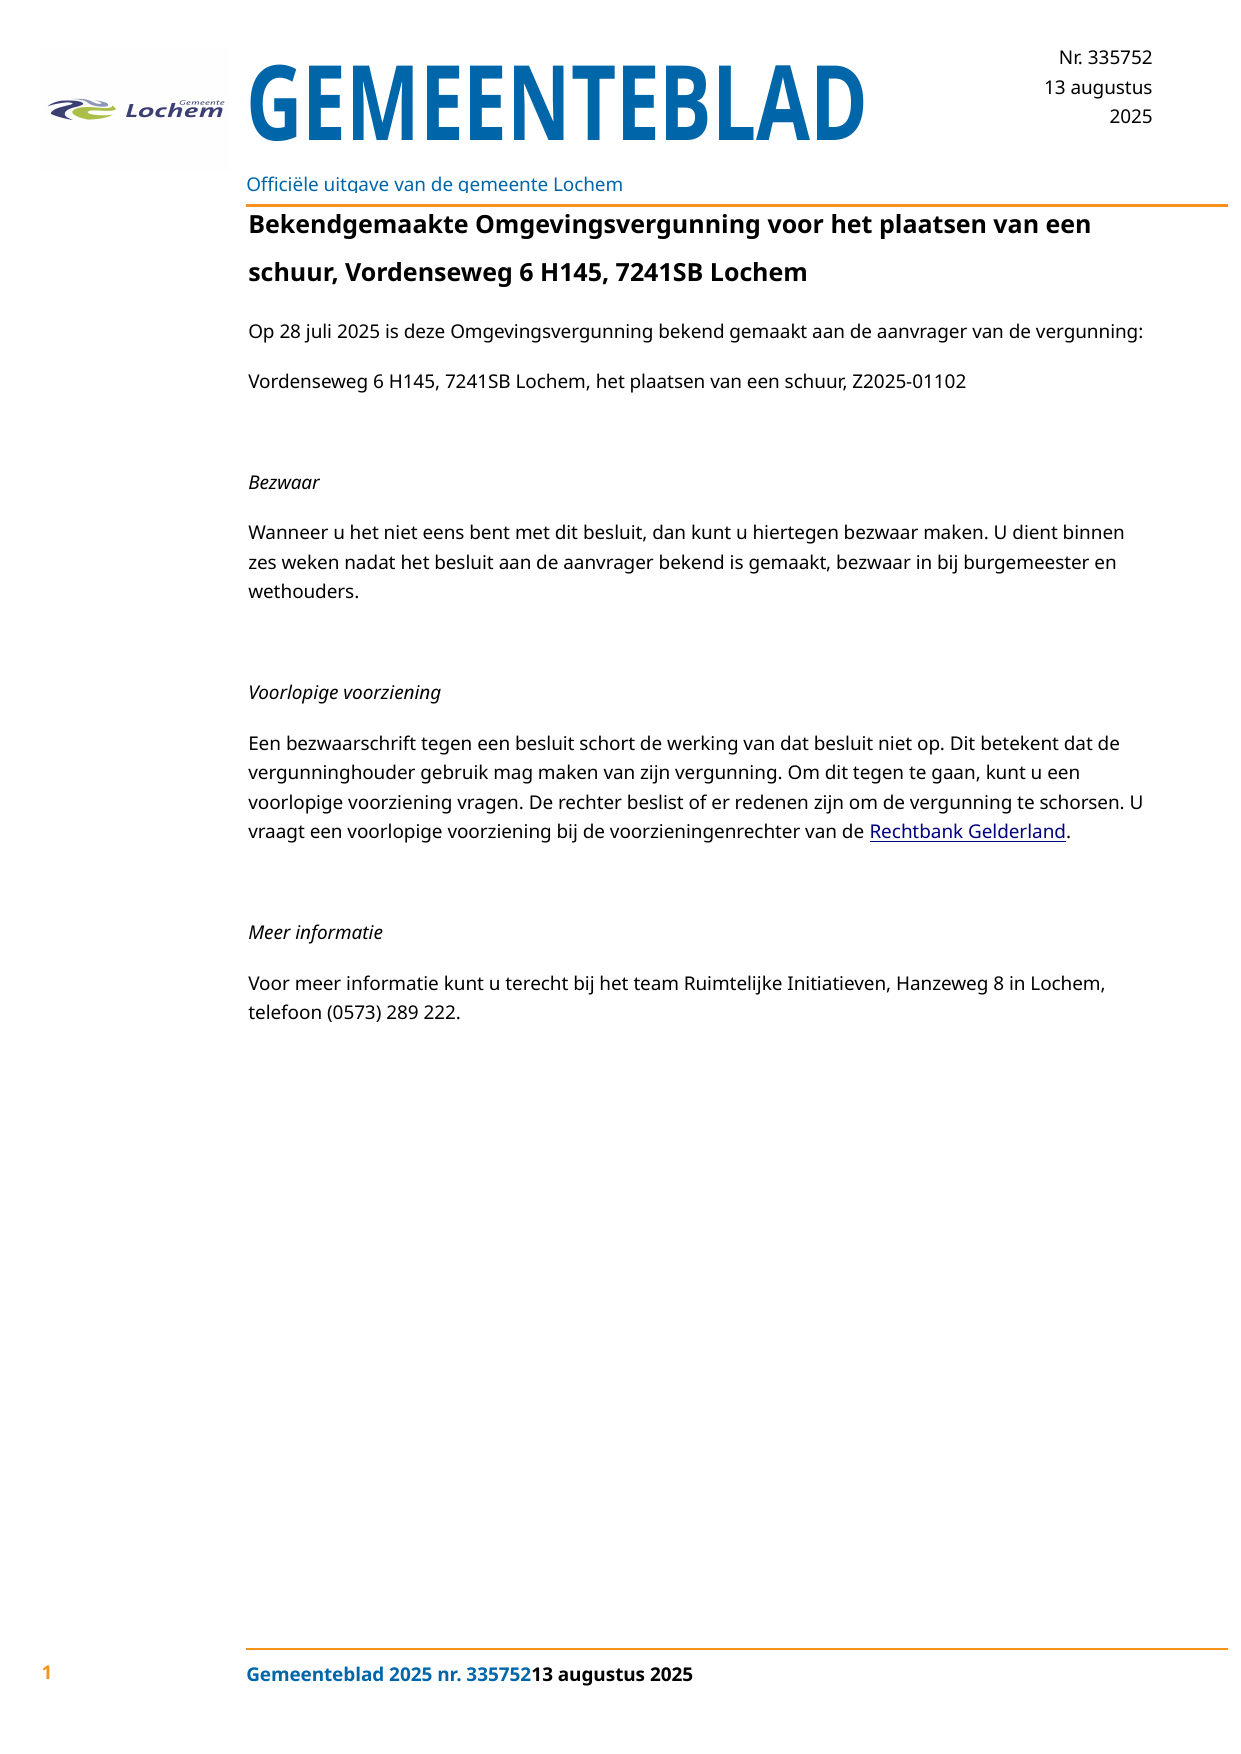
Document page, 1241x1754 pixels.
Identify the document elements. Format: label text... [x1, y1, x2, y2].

text Wanneer u het niet eens bent met dit besluit, dan kunt u hiertegen bezwaar maken. U dient binnen zes weken nadat het besluit aan de aanvrager bekend is gemaakt, bezwaar in bij burgemeester en wethouders. [248, 519, 1152, 604]
text Vordenseweg 6 H145, 7241SB Lochem, het plaatsen van een schuur, Z2025-01102 [248, 368, 1152, 394]
text Voorlopige voorziening [248, 679, 1152, 705]
picture [41, 47, 231, 172]
text Voor meer informatie kunt u terecht bij het team Ruimtelijke Initiatieven, Hanzeweg 8 in Lochem, telefoon (0573) 289 222. [248, 970, 1152, 1025]
text Op 28 juli 2025 is deze Omgevingsvergunning bekend gemaakt aan de aanvrager van de vergunning: [248, 318, 1152, 344]
text Een bezwaarschrift tegen een besluit schort de werking van dat besluit niet op. Dit betekent dat de vergunninghouder gebruik mag maken van zijn vergunning. Om dit tegen te gaan, kunt u een voorlopige voorziening vragen. De rechter beslist of er redenen zijn om de vergunning te schorsen. U vraagt een voorlopige voorziening bij de voorzieningenrechter van de Rechtbank Gelderland. [248, 730, 1152, 844]
text Bekendgemaakte Omgevingsvergunning voor het plaatsen van een schuur, Vordenseweg 6 H145, 7241SB Lochem [248, 207, 1152, 288]
text Bezwaar [248, 469, 1152, 495]
text Meer informatie [248, 919, 1152, 945]
